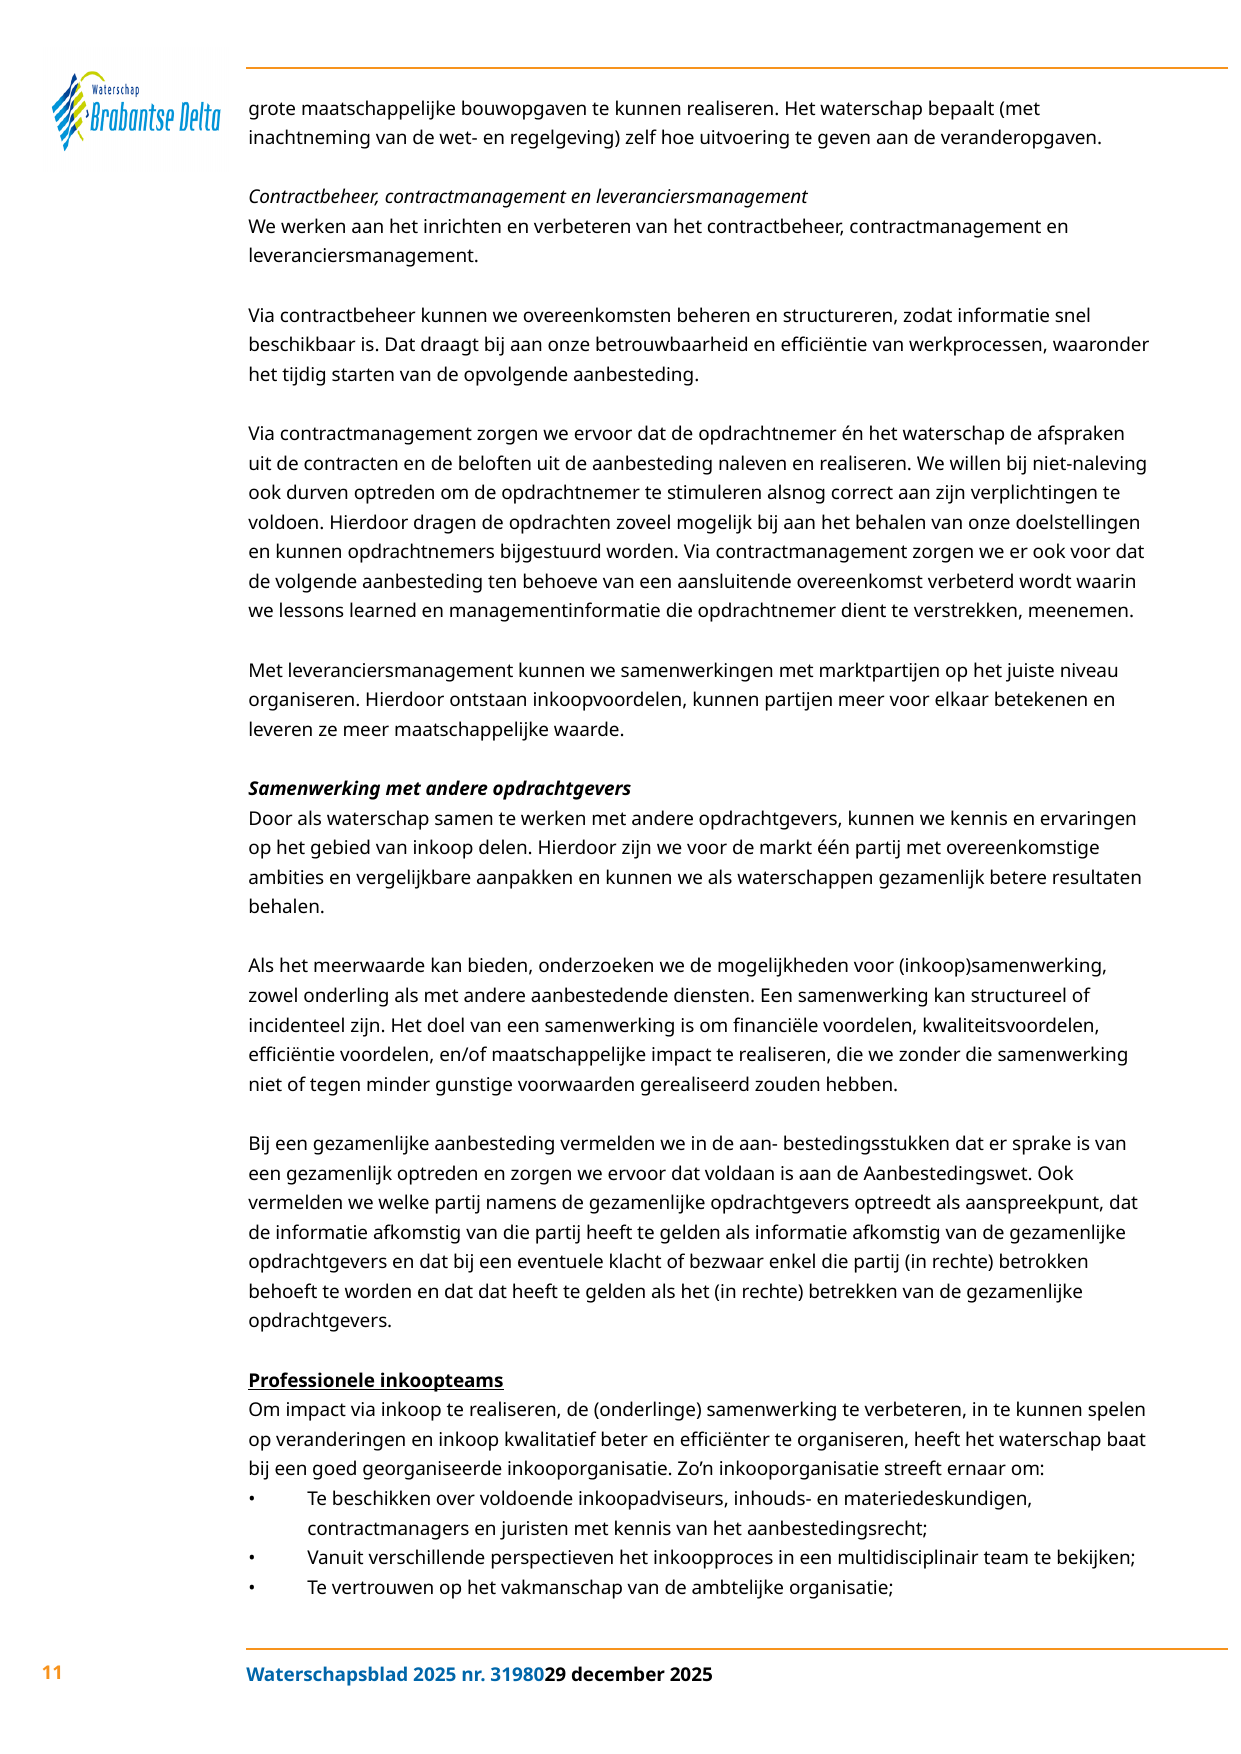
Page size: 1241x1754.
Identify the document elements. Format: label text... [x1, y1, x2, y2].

text Professionele inkoopteams [248, 1367, 1152, 1393]
text Contractbeheer, contractmanagement en leveranciersmanagement [248, 183, 1152, 209]
text Samenwerking met andere opdrachtgevers [248, 775, 1152, 801]
text Via contractbeheer kunnen we overeenkomsten beheren en structureren, zodat informatie snel beschikbaar is. Dat draagt bij aan onze betrouwbaarheid en efficiëntie van werkprocessen, waaronder het tijdig starten van de opvolgende aanbesteding. [248, 302, 1152, 387]
text Met leveranciersmanagement kunnen we samenwerkingen met marktpartijen op het juiste niveau organiseren. Hierdoor ontstaan inkoopvoordelen, kunnen partijen meer voor elkaar betekenen en leveren ze meer maatschappelijke waarde. [248, 657, 1152, 742]
text Bij een gezamenlijke aanbesteding vermelden we in de aan- bestedingsstukken dat er sprake is van een gezamenlijk optreden en zorgen we ervoor dat voldaan is aan de Aanbestedingswet. Ook vermelden we welke partij namens de gezamenlijke opdrachtgevers optreedt als aanspreekpunt, dat de informatie afkomstig van die partij heeft te gelden als informatie afkomstig van de gezamenlijke opdrachtgevers en dat bij een eventuele klacht of bezwaar enkel die partij (in rechte) betrokken behoeft te worden en dat dat heeft te gelden als het (in rechte) betrekken van de gezamenlijke opdrachtgevers. [248, 1130, 1152, 1333]
picture [41, 47, 231, 172]
text We werken aan het inrichten en verbeteren van het contractbeheer, contractmanagement en leveranciersmanagement. [248, 213, 1152, 268]
text Via contractmanagement zorgen we ervoor dat de opdrachtnemer én het waterschap de afspraken uit de contracten en de beloften uit de aanbesteding naleven en realiseren. We willen bij niet-naleving ook durven optreden om de opdrachtnemer te stimuleren alsnog correct aan zijn verplichtingen te voldoen. Hierdoor dragen de opdrachten zoveel mogelijk bij aan het behalen van onze doelstellingen en kunnen opdrachtnemers bijgestuurd worden. Via contractmanagement zorgen we er ook voor dat de volgende aanbesteding ten behoeve van een aansluitende overeenkomst verbeterd wordt waarin we lessons learned en managementinformatie die opdrachtnemer dient te verstrekken, meenemen. [248, 420, 1152, 623]
list Te vertrouwen op het vakmanschap van de ambtelijke organisatie; [248, 1574, 1152, 1600]
list Vanuit verschillende perspectieven het inkoopproces in een multidisciplinair team te bekijken; [248, 1544, 1152, 1570]
text grote maatschappelijke bouwopgaven te kunnen realiseren. Het waterschap bepaalt (met inachtneming van de wet- en regelgeving) zelf hoe uitvoering te geven aan de veranderopgaven. [248, 95, 1152, 150]
text Door als waterschap samen te werken met andere opdrachtgevers, kunnen we kennis en ervaringen op het gebied van inkoop delen. Hierdoor zijn we voor de markt één partij met overeenkomstige ambities en vergelijkbare aanpakken en kunnen we als waterschappen gezamenlijk betere resultaten behalen. [248, 805, 1152, 919]
list Te beschikken over voldoende inkoopadviseurs, inhouds- en materiedeskundigen, contractmanagers en juristen met kennis van het aanbestedingsrecht; [248, 1485, 1152, 1541]
text Als het meerwaarde kan bieden, onderzoeken we de mogelijkheden voor (inkoop)samenwerking, zowel onderling als met andere aanbestedende diensten. Een samenwerking kan structureel of incidenteel zijn. Het doel van een samenwerking is om financiële voordelen, kwaliteitsvoordelen, efficiëntie voordelen, en/of maatschappelijke impact te realiseren, die we zonder die samenwerking niet of tegen minder gunstige voorwaarden gerealiseerd zouden hebben. [248, 953, 1152, 1097]
text Om impact via inkoop te realiseren, de (onderlinge) samenwerking te verbeteren, in te kunnen spelen op veranderingen en inkoop kwalitatief beter en efficiënter te organiseren, heeft het waterschap baat bij een goed georganiseerde inkooporganisatie. Zo’n inkooporganisatie streeft ernaar om: [248, 1396, 1152, 1481]
